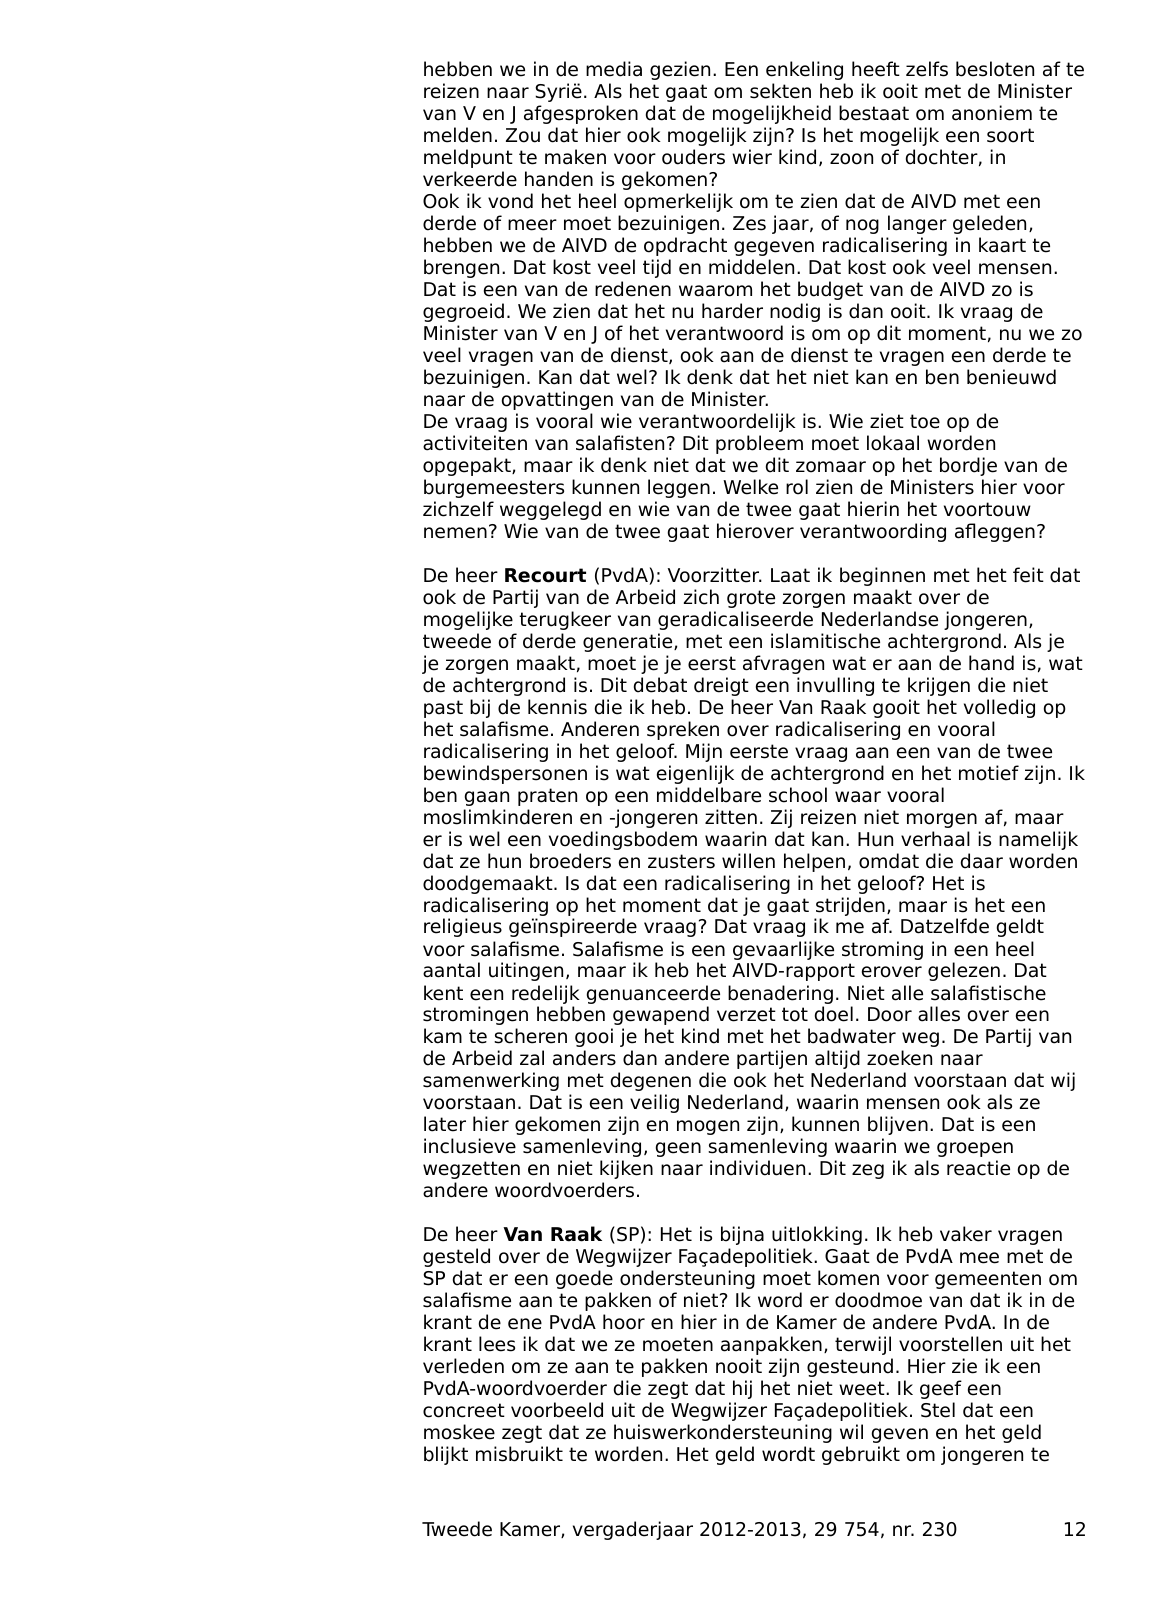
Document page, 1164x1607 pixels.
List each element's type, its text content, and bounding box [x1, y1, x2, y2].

text De heer Van Raak (SP): Het is bijna uitlokking. Ik heb vaker vragen gesteld over de Wegwijzer Façadepolitiek. Gaat de PvdA mee met de SP dat er een goede ondersteuning moet komen voor gemeenten om salafisme aan te pakken of niet? Ik word er doodmoe van dat ik in de krant de ene PvdA hoor en hier in de Kamer de andere PvdA. In de krant lees ik dat we ze moeten aanpakken, terwijl voorstellen uit het verleden om ze aan te pakken nooit zijn gesteund. Hier zie ik een PvdA-woordvoerder die zegt dat hij het niet weet. Ik geef een concreet voorbeeld uit de Wegwijzer Façadepolitiek. Stel dat een moskee zegt dat ze huiswerkondersteuning wil geven en het geld blijkt misbruikt te worden. Het geld wordt gebruikt om jongeren te [422, 1224, 1087, 1466]
text hebben we in de media gezien. Een enkeling heeft zelfs besloten af te reizen naar Syrië. Als het gaat om sekten heb ik ooit met de Minister van V en J afgesproken dat de mogelijkheid bestaat om anoniem te melden. Zou dat hier ook mogelijk zijn? Is het mogelijk een soort meldpunt te maken voor ouders wier kind, zoon of dochter, in verkeerde handen is gekomen? [422, 59, 1087, 191]
text De vraag is vooral wie verantwoordelijk is. Wie ziet toe op de activiteiten van salafisten? Dit probleem moet lokaal worden opgepakt, maar ik denk niet dat we dit zomaar op het bordje van de burgemeesters kunnen leggen. Welke rol zien de Ministers hier voor zichzelf weggelegd en wie van de twee gaat hierin het voortouw nemen? Wie van de twee gaat hierover verantwoording afleggen? [422, 411, 1087, 543]
text Ook ik vond het heel opmerkelijk om te zien dat de AIVD met een derde of meer moet bezuinigen. Zes jaar, of nog langer geleden, hebben we de AIVD de opdracht gegeven radicalisering in kaart te brengen. Dat kost veel tijd en middelen. Dat kost ook veel mensen. Dat is een van de redenen waarom het budget van de AIVD zo is gegroeid. We zien dat het nu harder nodig is dan ooit. Ik vraag de Minister van V en J of het verantwoord is om op dit moment, nu we zo veel vragen van de dienst, ook aan de dienst te vragen een derde te bezuinigen. Kan dat wel? Ik denk dat het niet kan en ben benieuwd naar de opvattingen van de Minister. [422, 191, 1087, 411]
text De heer Recourt (PvdA): Voorzitter. Laat ik beginnen met het feit dat ook de Partij van de Arbeid zich grote zorgen maakt over de mogelijke terugkeer van geradicaliseerde Nederlandse jongeren, tweede of derde generatie, met een islamitische achtergrond. Als je je zorgen maakt, moet je je eerst afvragen wat er aan de hand is, wat de achtergrond is. Dit debat dreigt een invulling te krijgen die niet past bij de kennis die ik heb. De heer Van Raak gooit het volledig op het salafisme. Anderen spreken over radicalisering en vooral radicalisering in het geloof. Mijn eerste vraag aan een van de twee bewindspersonen is wat eigenlijk de achtergrond en het motief zijn. Ik ben gaan praten op een middelbare school waar vooral moslimkinderen en -jongeren zitten. Zij reizen niet morgen af, maar er is wel een voedingsbodem waarin dat kan. Hun verhaal is namelijk dat ze hun broeders en zusters willen helpen, omdat die daar worden doodgemaakt. Is dat een radicalisering in het geloof? Het is radicalisering op het moment dat je gaat strijden, maar is het een religieus geïnspireerde vraag? Dat vraag ik me af. Datzelfde geldt voor salafisme. Salafisme is een gevaarlijke stroming in een heel aantal uitingen, maar ik heb het AIVD-rapport erover gelezen. Dat kent een redelijk genuanceerde benadering. Niet alle salafistische stromingen hebben gewapend verzet tot doel. Door alles over een kam te scheren gooi je het kind met het badwater weg. De Partij van de Arbeid zal anders dan andere partijen altijd zoeken naar samenwerking met degenen die ook het Nederland voorstaan dat wij voorstaan. Dat is een veilig Nederland, waarin mensen ook als ze later hier gekomen zijn en mogen zijn, kunnen blijven. Dat is een inclusieve samenleving, geen samenleving waarin we groepen wegzetten en niet kijken naar individuen. Dit zeg ik als reactie op de andere woordvoerders. [422, 565, 1087, 1202]
